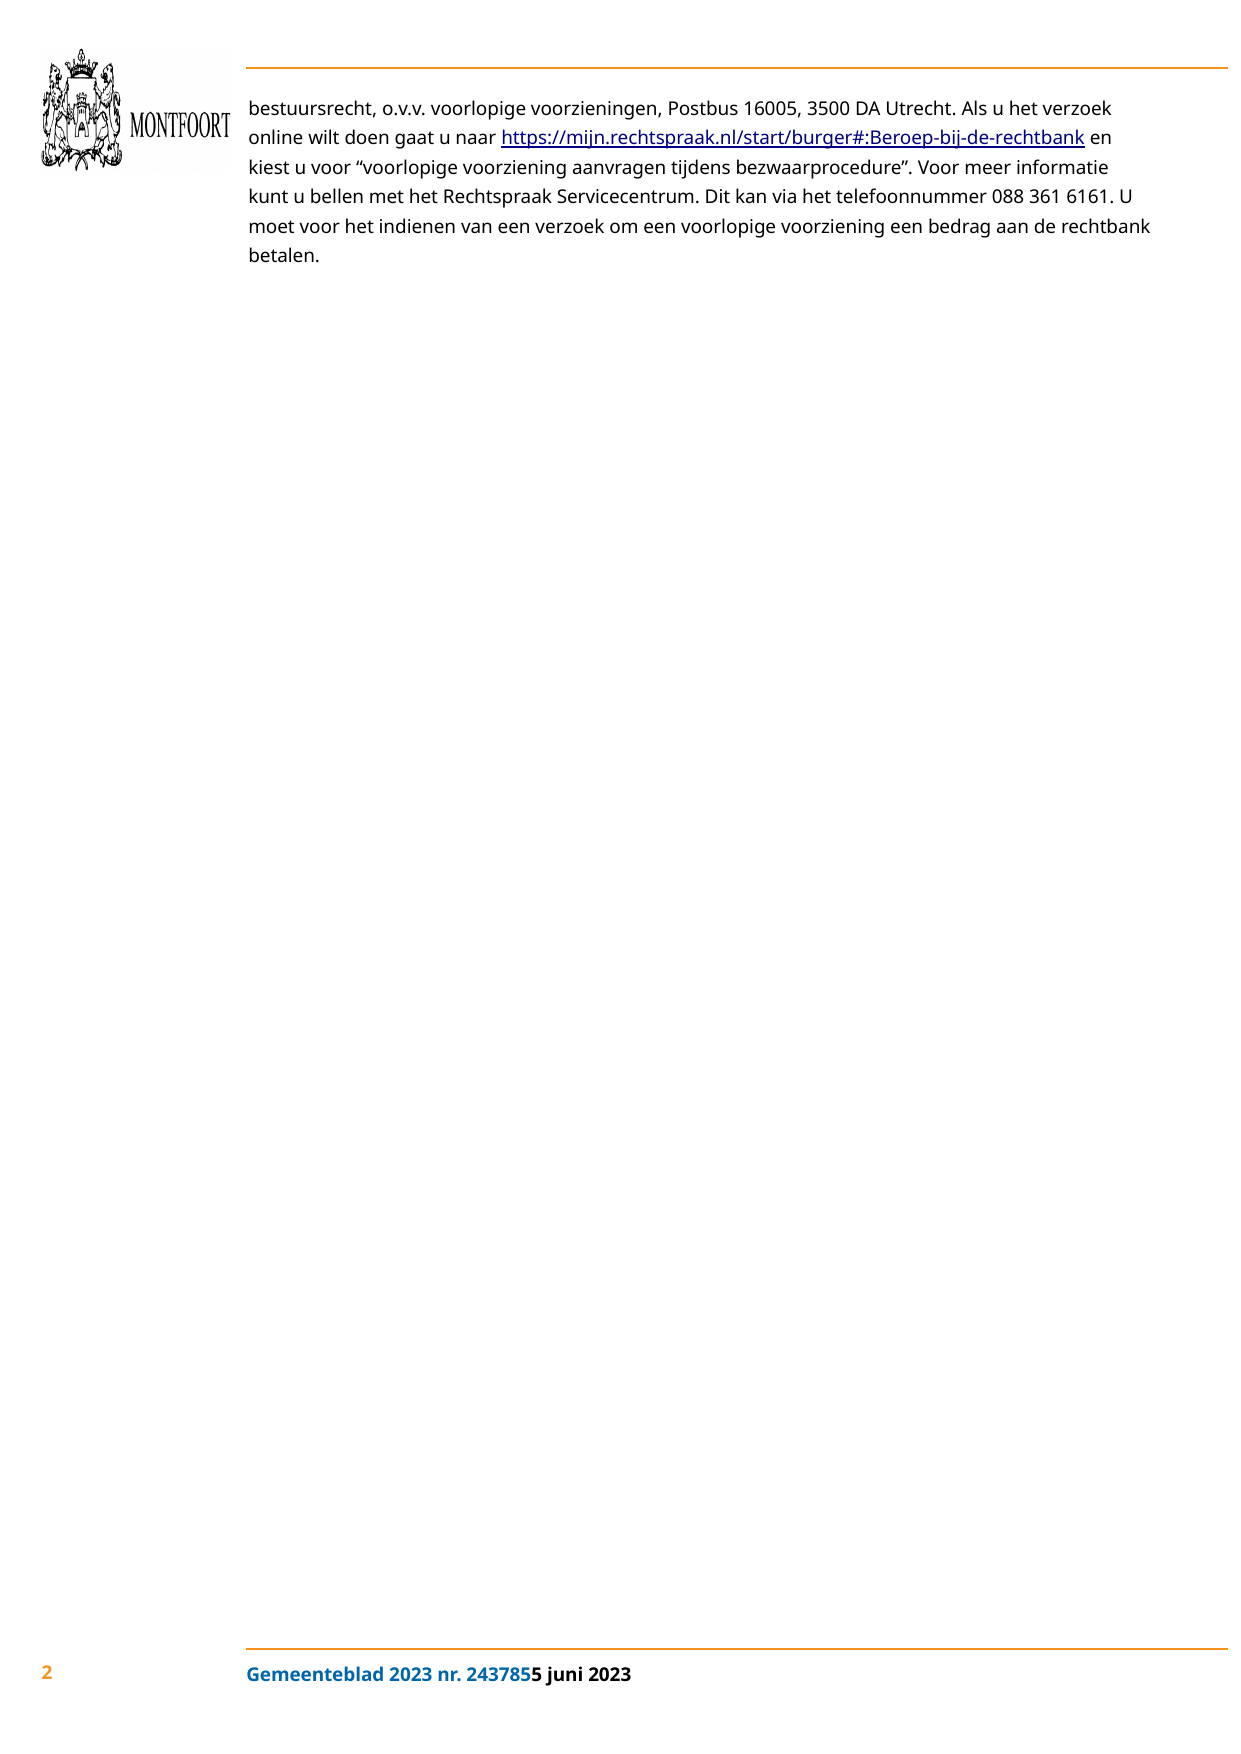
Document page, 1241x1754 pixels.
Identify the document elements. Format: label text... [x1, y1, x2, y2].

text bestuursrecht, o.v.v. voorlopige voorzieningen, Postbus 16005, 3500 DA Utrecht. Als u het verzoek online wilt doen gaat u naar https://mijn.rechtspraak.nl/start/burger#:Beroep-bij-de-rechtbank en kiest u voor “voorlopige voorziening aanvragen tijdens bezwaarprocedure”. Voor meer informatie kunt u bellen met het Rechtspraak Servicecentrum. Dit kan via het telefoonnummer 088 361 6161. U moet voor het indienen van een verzoek om een voorlopige voorziening een bedrag aan de rechtbank betalen. [248, 95, 1152, 268]
picture [41, 47, 231, 172]
